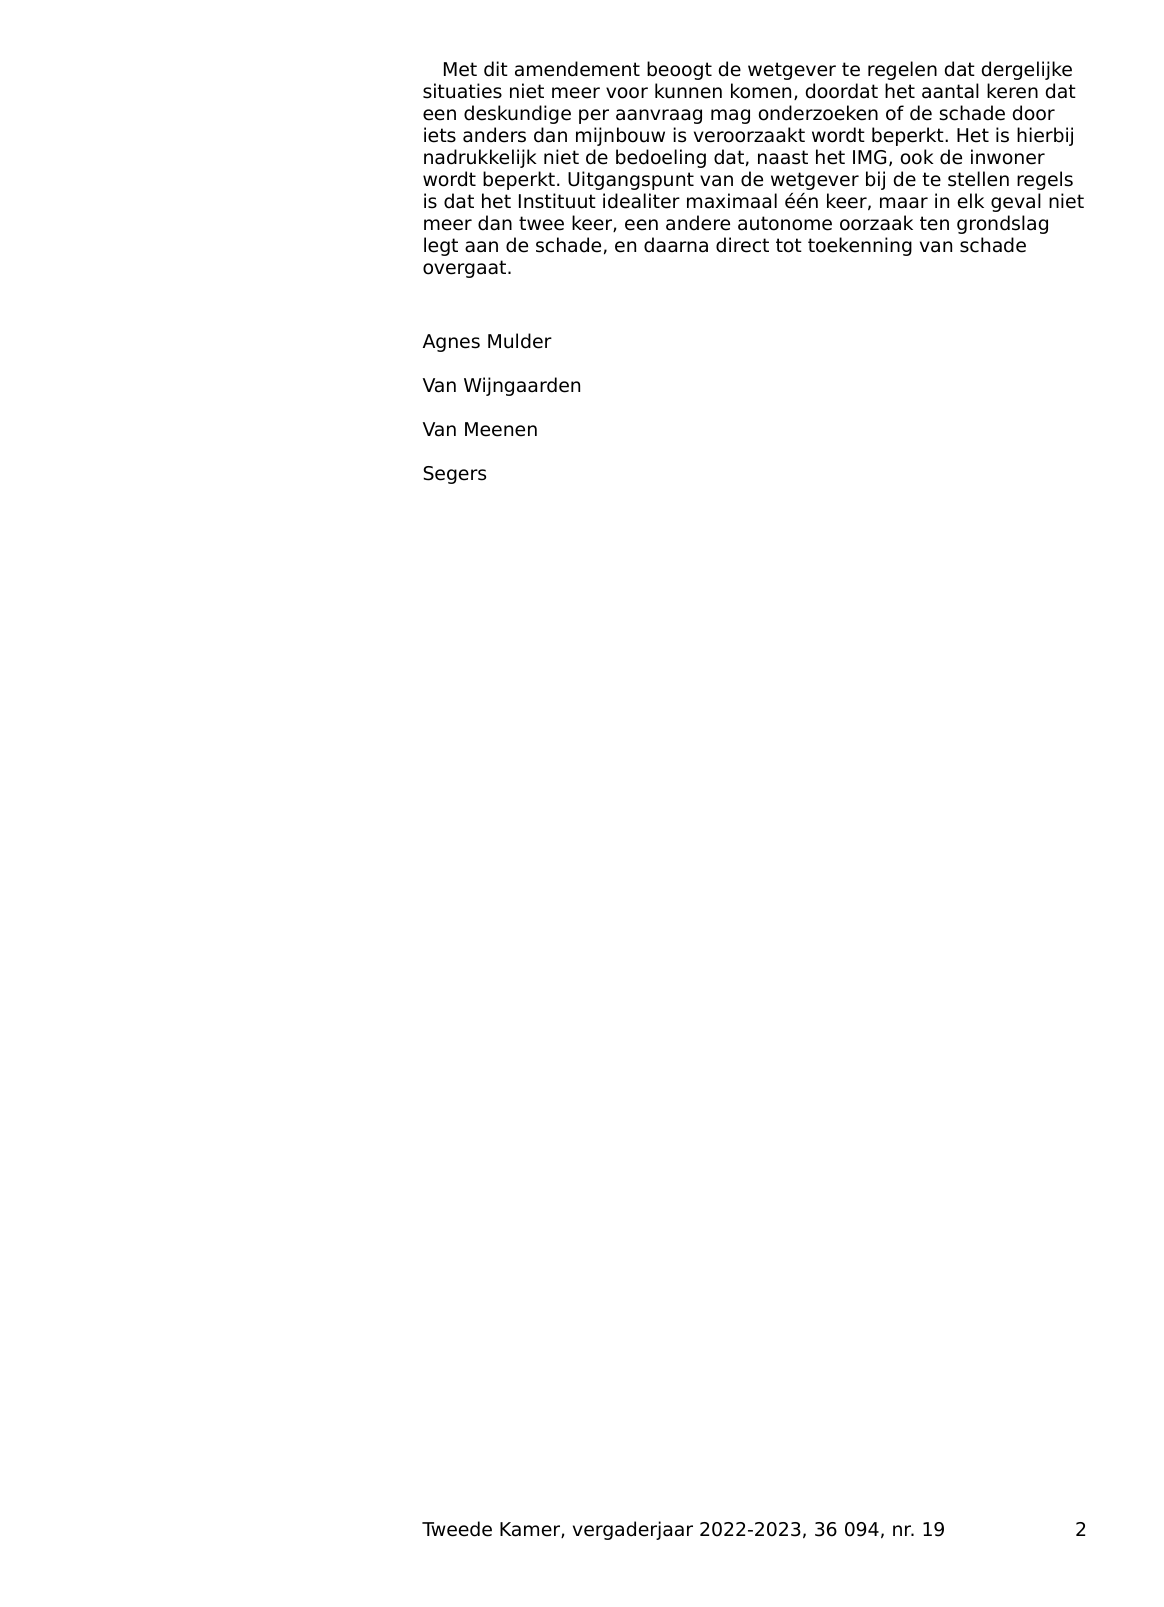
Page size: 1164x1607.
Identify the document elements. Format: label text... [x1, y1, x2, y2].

text Agnes Mulder Van Wijngaarden Van Meenen Segers [422, 309, 1087, 485]
text Met dit amendement beoogt de wetgever te regelen dat dergelijke situaties niet meer voor kunnen komen, doordat het aantal keren dat een deskundige per aanvraag mag onderzoeken of de schade door iets anders dan mijnbouw is veroorzaakt wordt beperkt. Het is hierbij nadrukkelijk niet de bedoeling dat, naast het IMG, ook de inwoner wordt beperkt. Uitgangspunt van de wetgever bij de te stellen regels is dat het Instituut idealiter maximaal één keer, maar in elk geval niet meer dan twee keer, een andere autonome oorzaak ten grondslag legt aan de schade, en daarna direct tot toekenning van schade overgaat. [422, 59, 1087, 279]
